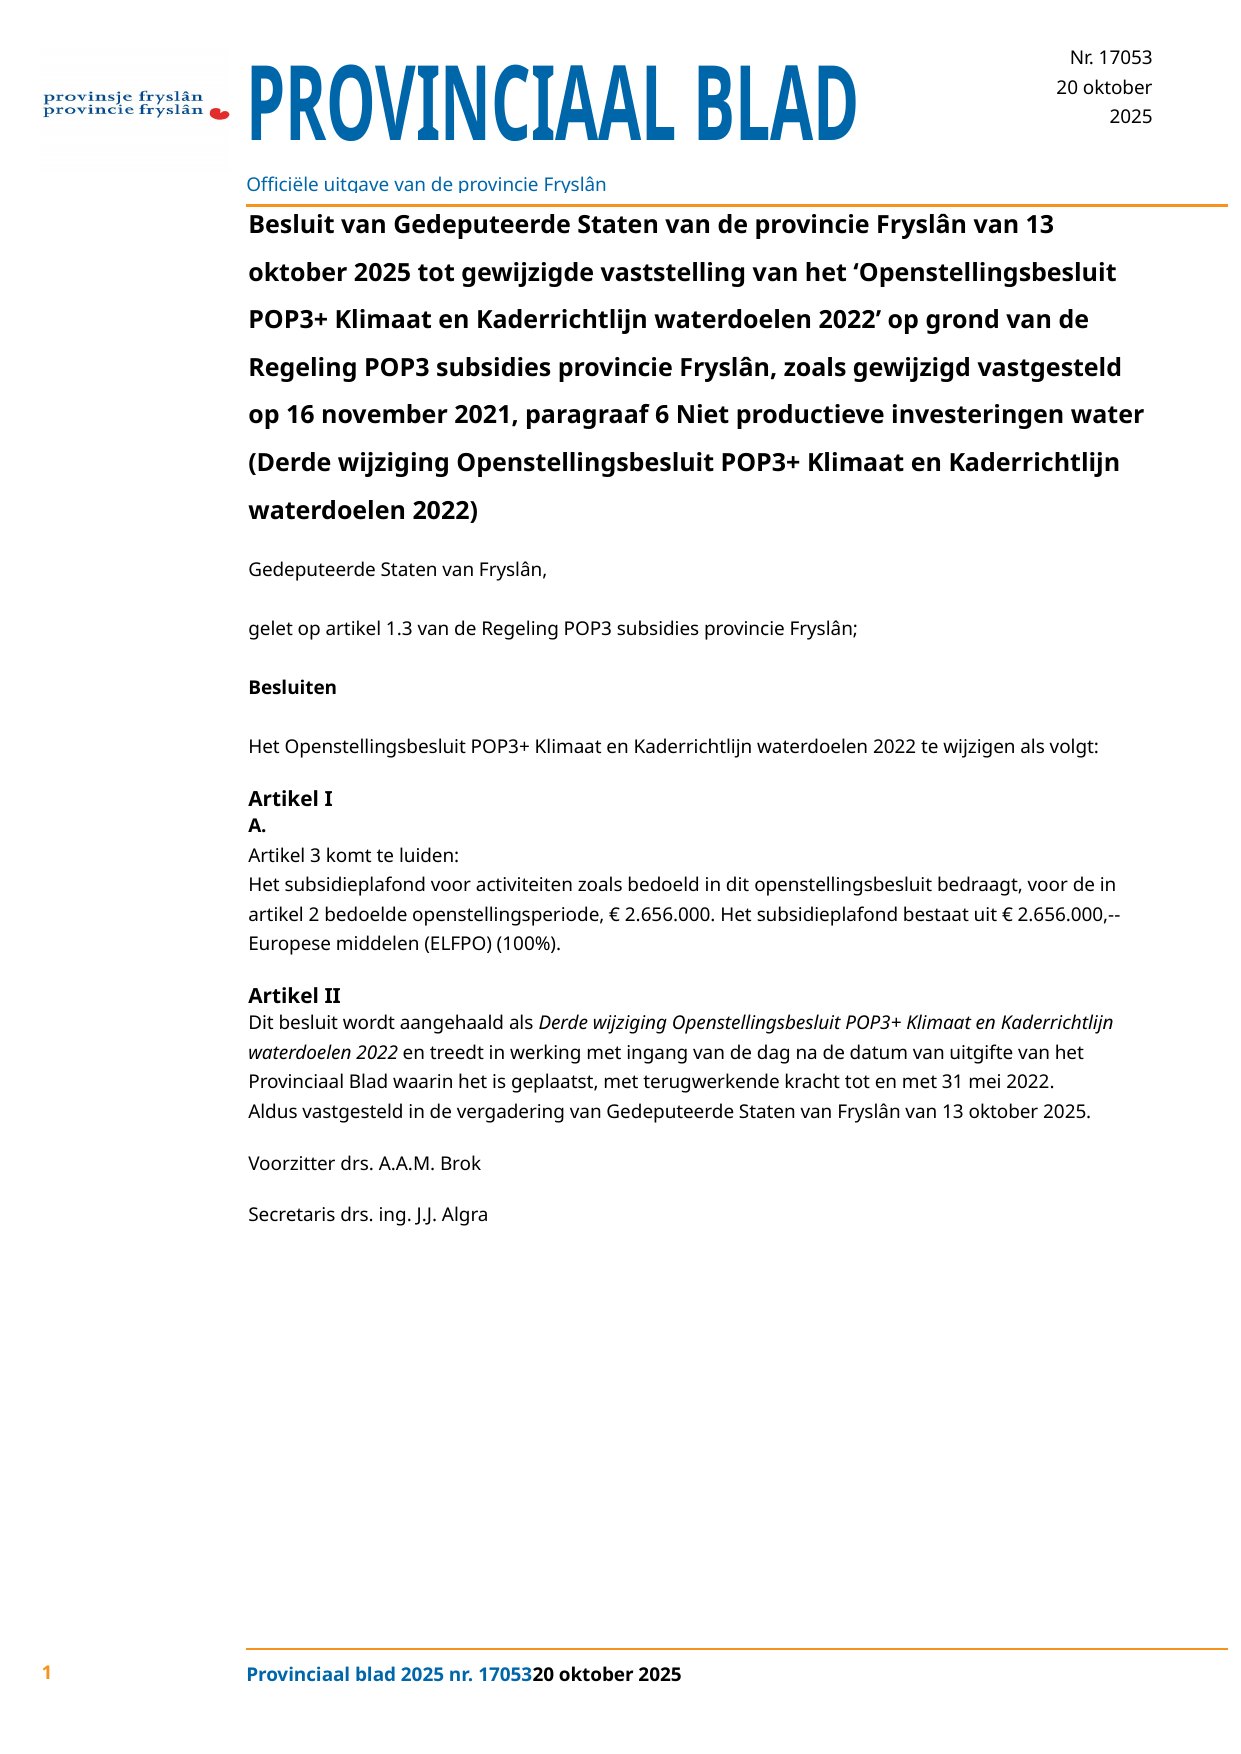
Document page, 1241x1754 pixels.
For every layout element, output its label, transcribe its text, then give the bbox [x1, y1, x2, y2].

text Besluit van Gedeputeerde Staten van de provincie Fryslân van 13 oktober 2025 tot gewijzigde vaststelling van het ‘Openstellingsbesluit POP3+ Klimaat en Kaderrichtlijn waterdoelen 2022’ op grond van de Regeling POP3 subsidies provincie Fryslân, zoals gewijzigd vastgesteld op 16 november 2021, paragraaf 6 Niet productieve investeringen water (Derde wijziging Openstellingsbesluit POP3+ Klimaat en Kaderrichtlijn waterdoelen 2022) [248, 207, 1152, 526]
text Het subsidieplafond voor activiteiten zoals bedoeld in dit openstellingsbesluit bedraagt, voor de in artikel 2 bedoelde openstellingsperiode, € 2.656.000. Het subsidieplafond bestaat uit € 2.656.000,-- Europese middelen (ELFPO) (100%). [248, 871, 1152, 956]
text Artikel 3 komt te luiden: [248, 842, 1152, 868]
text Voorzitter drs. A.A.M. Brok [248, 1150, 1152, 1175]
text Dit besluit wordt aangehaald als Derde wijziging Openstellingsbesluit POP3+ Klimaat en Kaderrichtlijn waterdoelen 2022 en treedt in werking met ingang van de dag na de datum van uitgifte van het Provinciaal Blad waarin het is geplaatst, met terugwerkende kracht tot en met 31 mei 2022. [248, 1009, 1152, 1094]
text Secretaris drs. ing. J.J. Algra [248, 1201, 1152, 1227]
text Het Openstellingsbesluit POP3+ Klimaat en Kaderrichtlijn waterdoelen 2022 te wijzigen als volgt: [248, 733, 1152, 759]
picture [41, 47, 231, 172]
text A. [248, 812, 1152, 838]
text Artikel II [248, 981, 1152, 1009]
text Besluiten [248, 674, 1152, 700]
text Gedeputeerde Staten van Fryslân, [248, 556, 1152, 582]
text gelet op artikel 1.3 van de Regeling POP3 subsidies provincie Fryslân; [248, 615, 1152, 641]
text Aldus vastgesteld in de vergadering van Gedeputeerde Staten van Fryslân van 13 oktober 2025. [248, 1098, 1152, 1124]
text Artikel I [248, 784, 1152, 812]
